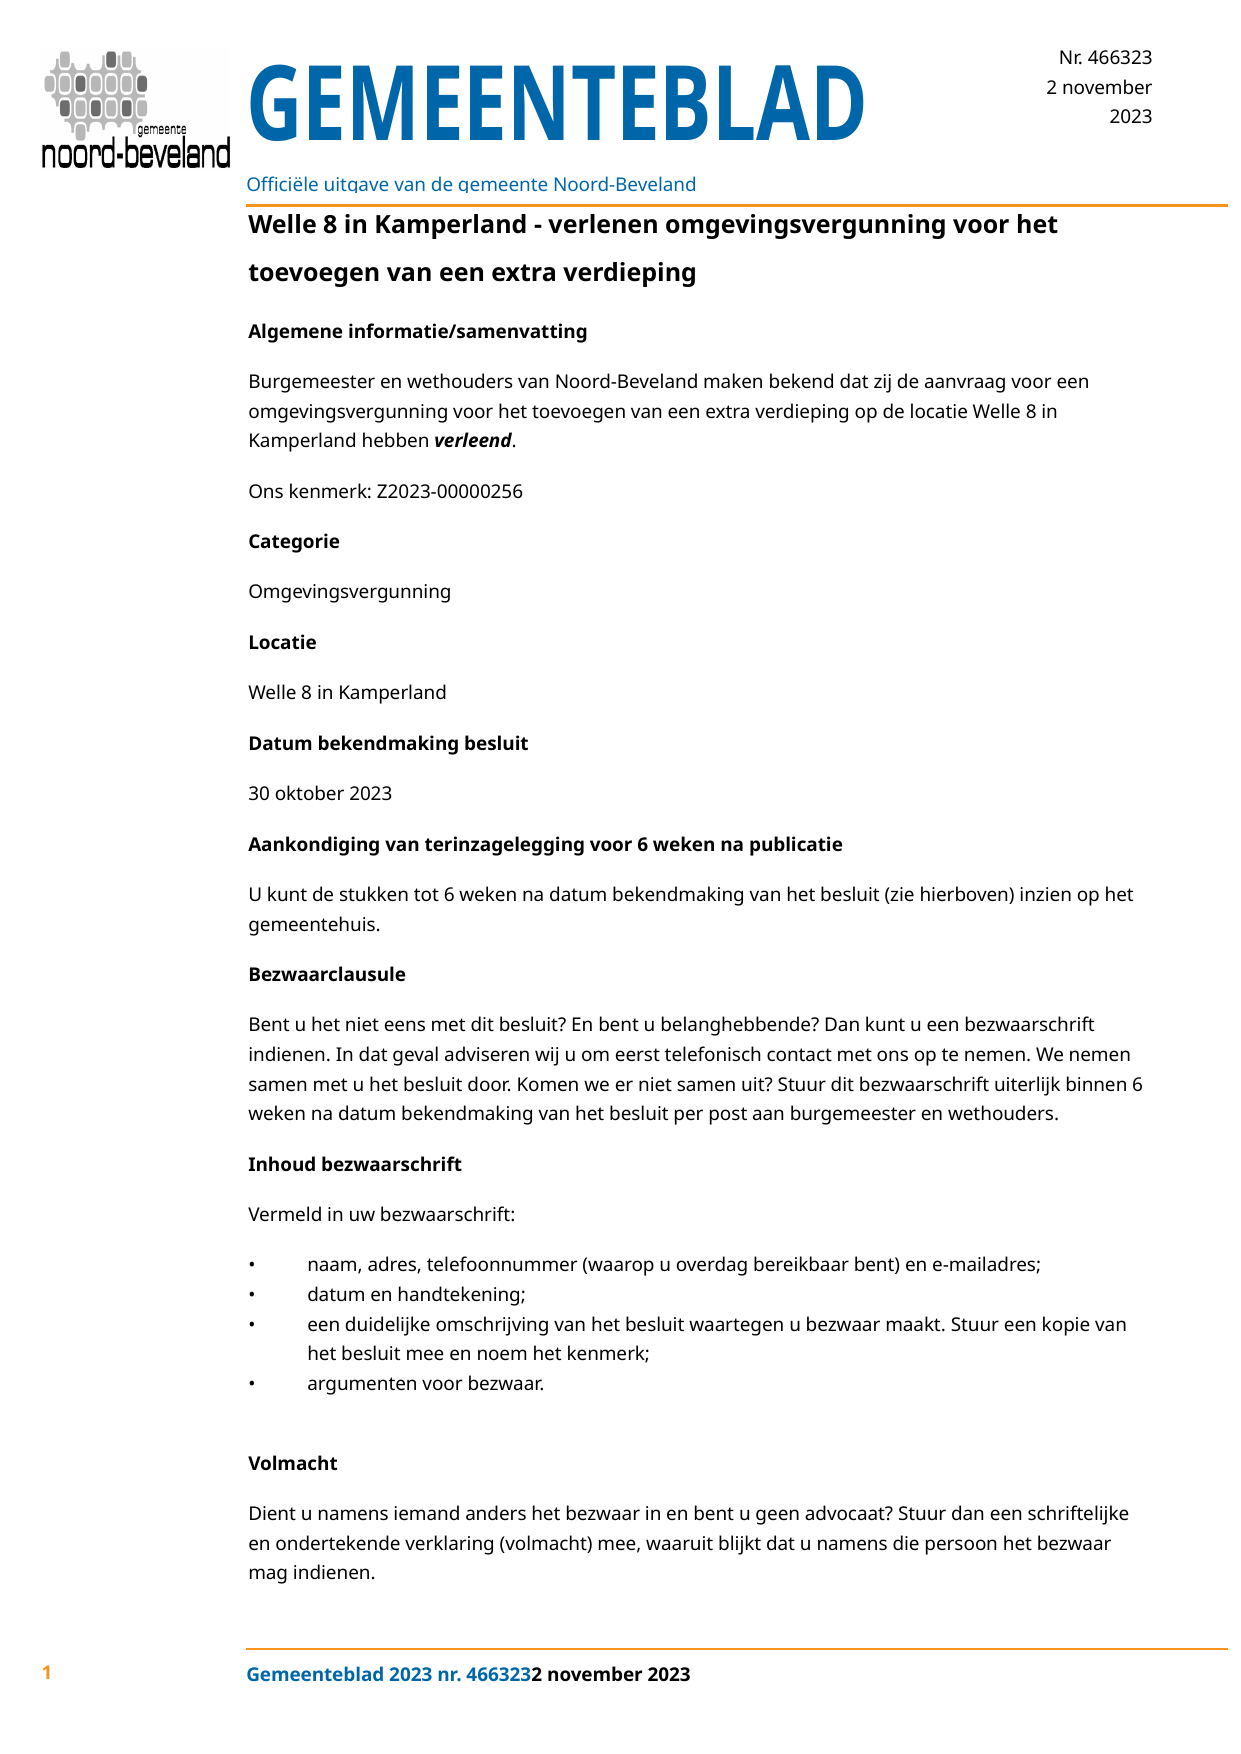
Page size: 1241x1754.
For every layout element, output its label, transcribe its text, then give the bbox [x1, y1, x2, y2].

list een duidelijke omschrijving van het besluit waartegen u bezwaar maakt. Stuur een kopie van het besluit mee en noem het kenmerk; [248, 1311, 1152, 1366]
text Burgemeester en wethouders van Noord-Beveland maken bekend dat zij de aanvraag voor een omgevingsvergunning voor het toevoegen van een extra verdieping op de locatie Welle 8 in Kamperland hebben verleend. [248, 368, 1152, 453]
text Aankondiging van terinzagelegging voor 6 weken na publicatie [248, 831, 1152, 857]
text Welle 8 in Kamperland [248, 679, 1152, 705]
text U kunt de stukken tot 6 weken na datum bekendmaking van het besluit (zie hierboven) inzien op het gemeentehuis. [248, 881, 1152, 937]
text Dient u namens iemand anders het bezwaar in en bent u geen advocaat? Stuur dan een schriftelijke en ondertekende verklaring (volmacht) mee, waaruit blijkt dat u namens die persoon het bezwaar mag indienen. [248, 1500, 1152, 1585]
text Bent u het niet eens met dit besluit? En bent u belanghebbende? Dan kunt u een bezwaarschrift indienen. In dat geval adviseren wij u om eerst telefonisch contact met ons op te nemen. We nemen samen met u het besluit door. Komen we er niet samen uit? Stuur dit bezwaarschrift uiterlijk binnen 6 weken na datum bekendmaking van het besluit per post aan burgemeester en wethouders. [248, 1012, 1152, 1126]
text Volmacht [248, 1450, 1152, 1476]
text Welle 8 in Kamperland - verlenen omgevingsvergunning voor het toevoegen van een extra verdieping [248, 207, 1152, 288]
picture [41, 47, 231, 172]
text Vermeld in uw bezwaarschrift: [248, 1201, 1152, 1227]
list naam, adres, telefoonnummer (waarop u overdag bereikbaar bent) en e-mailadres; [248, 1252, 1152, 1277]
text Omgevingsvergunning [248, 579, 1152, 604]
text Bezwaarclausule [248, 961, 1152, 987]
text Categorie [248, 528, 1152, 554]
list argumenten voor bezwaar. [248, 1370, 1152, 1396]
text Locatie [248, 629, 1152, 655]
text Ons kenmerk: Z2023-00000256 [248, 478, 1152, 504]
text Algemene informatie/samenvatting [248, 318, 1152, 344]
text Datum bekendmaking besluit [248, 730, 1152, 756]
text 30 oktober 2023 [248, 780, 1152, 806]
list datum en handtekening; [248, 1281, 1152, 1307]
text Inhoud bezwaarschrift [248, 1151, 1152, 1177]
